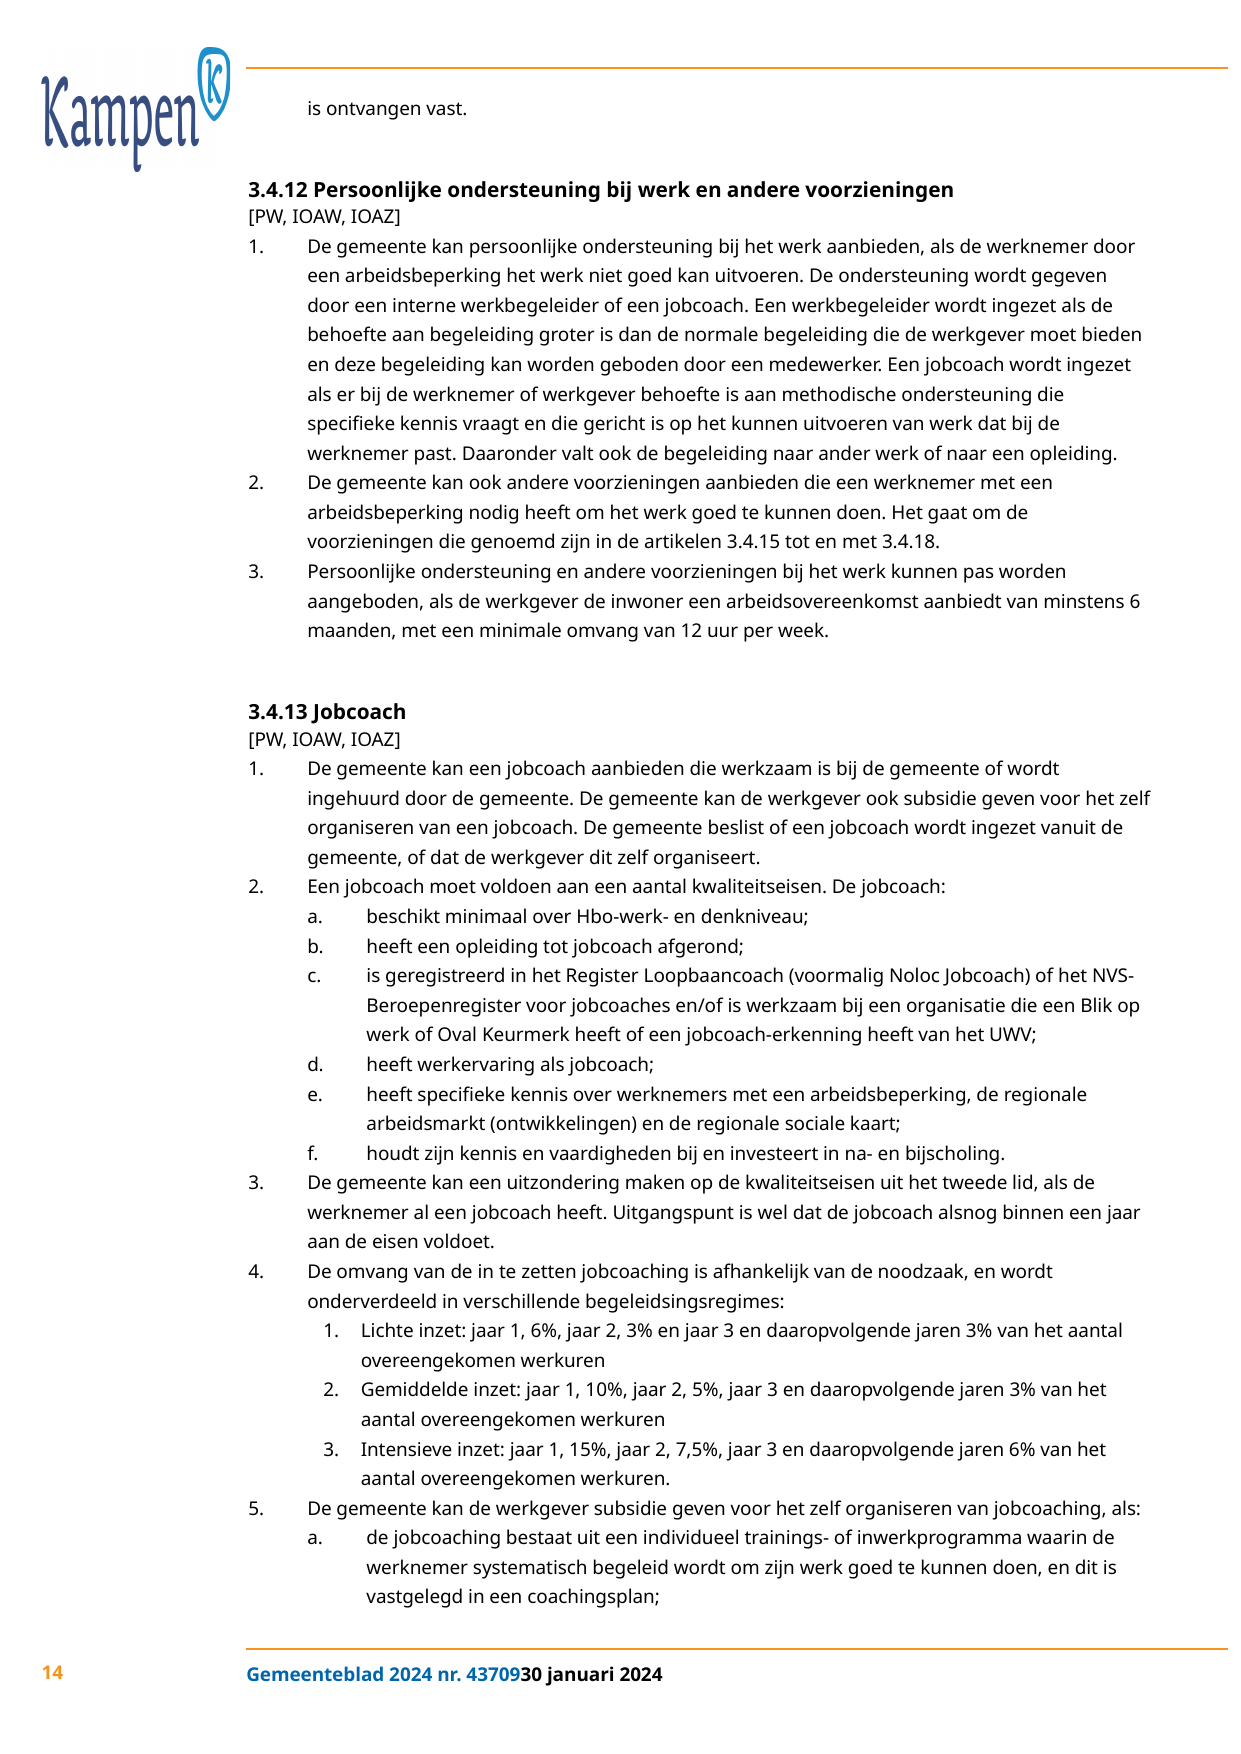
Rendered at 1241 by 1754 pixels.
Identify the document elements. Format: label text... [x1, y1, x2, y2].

list is geregistreerd in het Register Loopbaancoach (voormalig Noloc Jobcoach) of het NVS-Beroepenregister voor jobcoaches en/of is werkzaam bij een organisatie die een Blik op werk of Oval Keurmerk heeft of een jobcoach-erkenning heeft van het UWV; [307, 962, 1152, 1047]
list De omvang van de in te zetten jobcoaching is afhankelijk van de noodzaak, en wordt onderverdeeld in verschillende begeleidsingsregimes: [248, 1258, 1152, 1314]
list heeft werkervaring als jobcoach; [307, 1051, 1152, 1077]
list houdt zijn kennis en vaardigheden bij en investeert in na- en bijscholing. [307, 1140, 1152, 1166]
list heeft een opleiding tot jobcoach afgerond; [307, 933, 1152, 959]
picture [41, 47, 231, 172]
list beschikt minimaal over Hbo-werk- en denkniveau; [307, 903, 1152, 929]
text 3.4.12 Persoonlijke ondersteuning bij werk en andere voorzieningen [248, 175, 1152, 203]
list Gemiddelde inzet: jaar 1, 10%, jaar 2, 5%, jaar 3 en daaropvolgende jaren 3% van het aantal overeengekomen werkuren [323, 1377, 1152, 1432]
list De gemeente kan een jobcoach aanbieden die werkzaam is bij de gemeente of wordt ingehuurd door de gemeente. De gemeente kan de werkgever ook subsidie geven voor het zelf organiseren van een jobcoach. De gemeente beslist of een jobcoach wordt ingezet vanuit de gemeente, of dat de werkgever dit zelf organiseert. [248, 755, 1152, 870]
list heeft specifieke kennis over werknemers met een arbeidsbeperking, de regionale arbeidsmarkt (ontwikkelingen) en de regionale sociale kaart; [307, 1081, 1152, 1136]
list Persoonlijke ondersteuning en andere voorzieningen bij het werk kunnen pas worden aangeboden, als de werkgever de inwoner een arbeidsovereenkomst aanbiedt van minstens 6 maanden, met een minimale omvang van 12 uur per week. [248, 558, 1152, 643]
list De gemeente kan ook andere voorzieningen aanbieden die een werknemer met een arbeidsbeperking nodig heeft om het werk goed te kunnen doen. Het gaat om de voorzieningen die genoemd zijn in de artikelen 3.4.15 tot en met 3.4.18. [248, 469, 1152, 554]
list De gemeente kan een uitzondering maken op de kwaliteitseisen uit het tweede lid, als de werknemer al een jobcoach heeft. Uitgangspunt is wel dat de jobcoach alsnog binnen een jaar aan de eisen voldoet. [248, 1169, 1152, 1254]
list Lichte inzet: jaar 1, 6%, jaar 2, 3% en jaar 3 en daaropvolgende jaren 3% van het aantal overeengekomen werkuren [323, 1317, 1152, 1373]
list De gemeente kan persoonlijke ondersteuning bij het werk aanbieden, als de werknemer door een arbeidsbeperking het werk niet goed kan uitvoeren. De ondersteuning wordt gegeven door een interne werkbegeleider of een jobcoach. Een werkbegeleider wordt ingezet als de behoefte aan begeleiding groter is dan de normale begeleiding die de werkgever moet bieden en deze begeleiding kan worden geboden door een medewerker. Een jobcoach wordt ingezet als er bij de werknemer of werkgever behoefte is aan methodische ondersteuning die specifieke kennis vraagt en die gericht is op het kunnen uitvoeren van werk dat bij de werknemer past. Daaronder valt ook de begeleiding naar ander werk of naar een opleiding. [248, 233, 1152, 466]
text [PW, IOAW, IOAZ] [248, 203, 1152, 229]
list De gemeente kan de werkgever subsidie geven voor het zelf organiseren van jobcoaching, als: [248, 1495, 1152, 1521]
list Een jobcoach moet voldoen aan een aantal kwaliteitseisen. De jobcoach: [248, 874, 1152, 899]
list is ontvangen vast. [248, 95, 1152, 121]
text [PW, IOAW, IOAZ] [248, 726, 1152, 752]
list Intensieve inzet: jaar 1, 15%, jaar 2, 7,5%, jaar 3 en daaropvolgende jaren 6% van het aantal overeengekomen werkuren. [323, 1436, 1152, 1491]
list de jobcoaching bestaat uit een individueel trainings- of inwerkprogramma waarin de werknemer systematisch begeleid wordt om zijn werk goed te kunnen doen, en dit is vastgelegd in een coachingsplan; [307, 1524, 1152, 1609]
text 3.4.13 Jobcoach [248, 697, 1152, 726]
